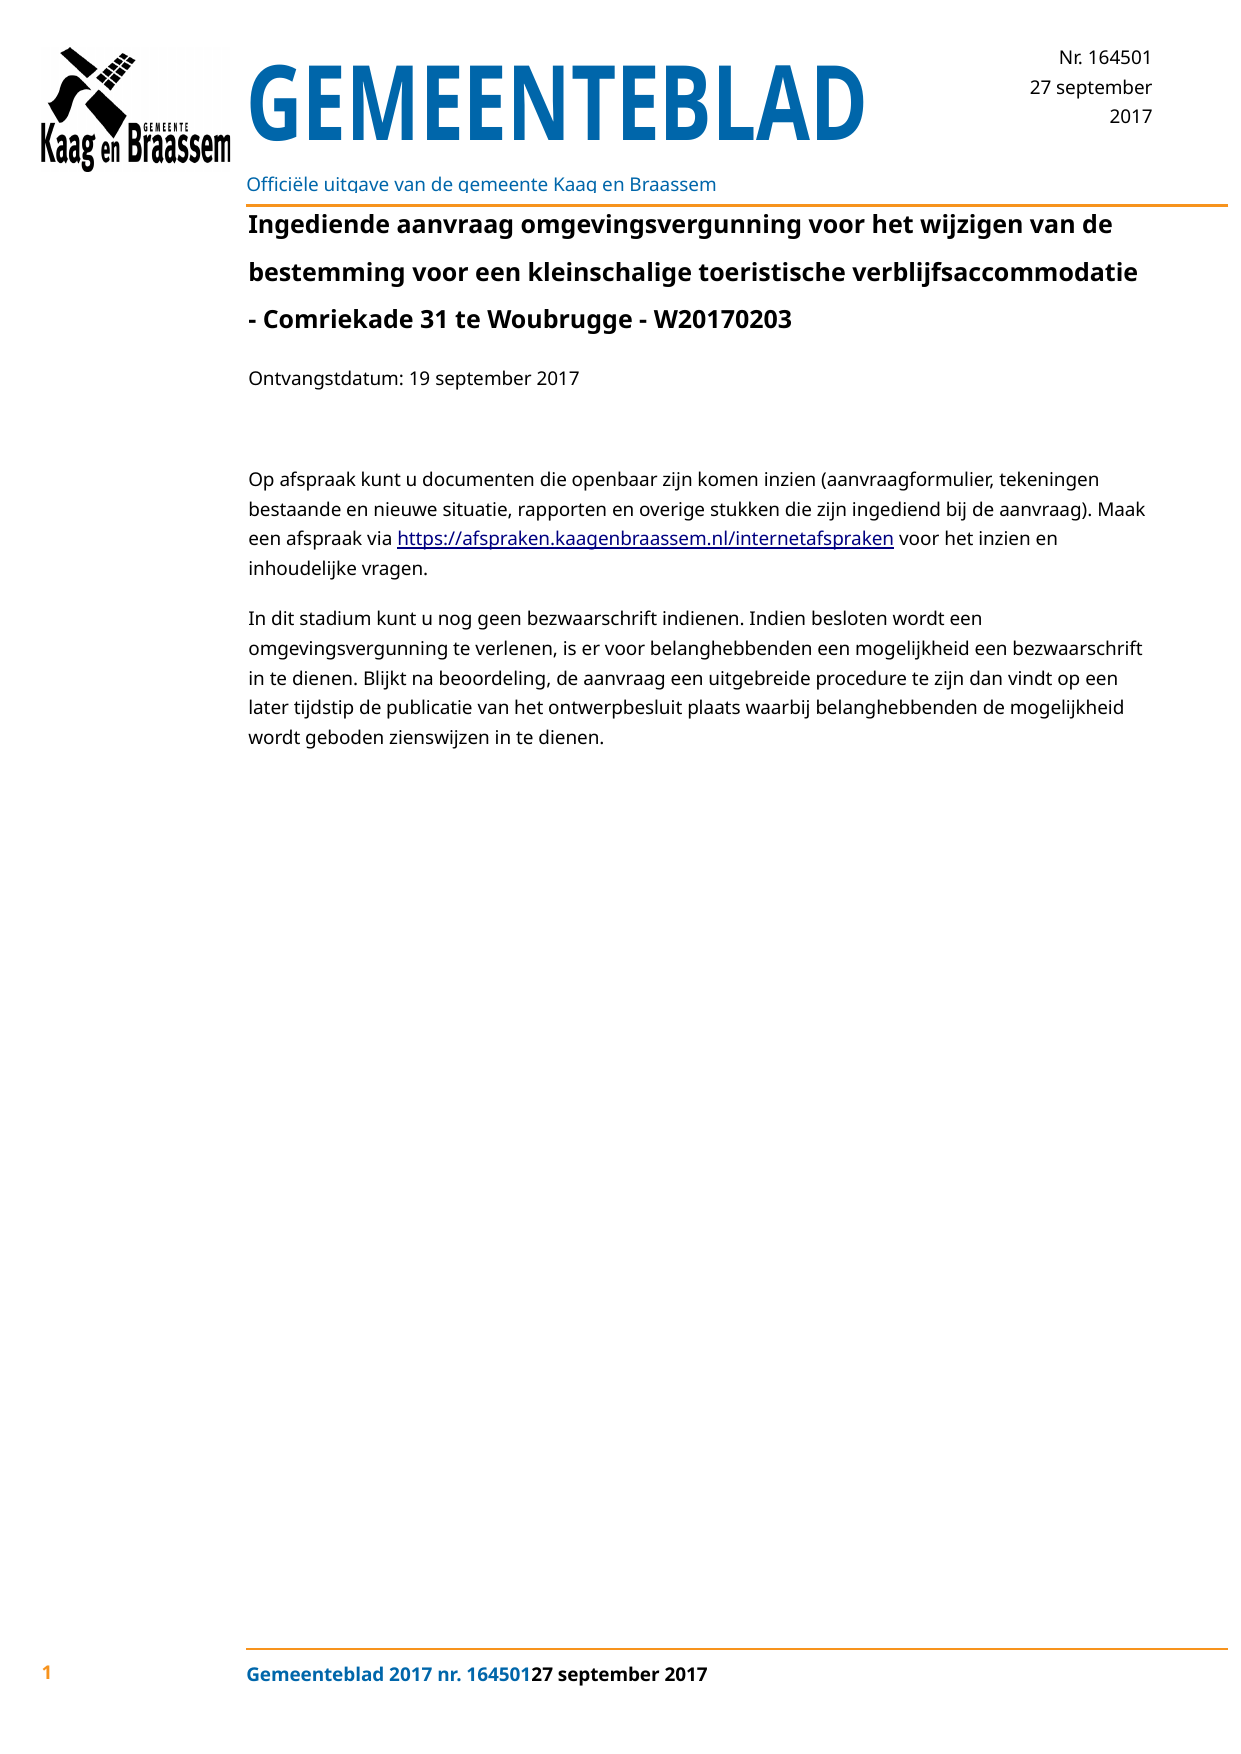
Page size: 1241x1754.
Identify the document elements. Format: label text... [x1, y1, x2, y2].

text Ontvangstdatum: 19 september 2017 [248, 366, 1152, 391]
picture [41, 47, 231, 172]
text Ingediende aanvraag omgevingsvergunning voor het wijzigen van de bestemming voor een kleinschalige toeristische verblijfsaccommodatie - Comriekade 31 te Woubrugge - W20170203 [248, 207, 1152, 336]
text Op afspraak kunt u documenten die openbaar zijn komen inzien (aanvraagformulier, tekeningen bestaande en nieuwe situatie, rapporten en overige stukken die zijn ingediend bij de aanvraag). Maak een afspraak via https://afspraken.kaagenbraassem.nl/internetafspraken voor het inzien en inhoudelijke vragen. [248, 466, 1152, 581]
text In dit stadium kunt u nog geen bezwaarschrift indienen. Indien besloten wordt een omgevingsvergunning te verlenen, is er voor belanghebbenden een mogelijkheid een bezwaarschrift in te dienen. Blijkt na beoordeling, de aanvraag een uitgebreide procedure te zijn dan vindt op een later tijdstip de publicatie van het ontwerpbesluit plaats waarbij belanghebbenden de mogelijkheid wordt geboden zienswijzen in te dienen. [248, 606, 1152, 749]
